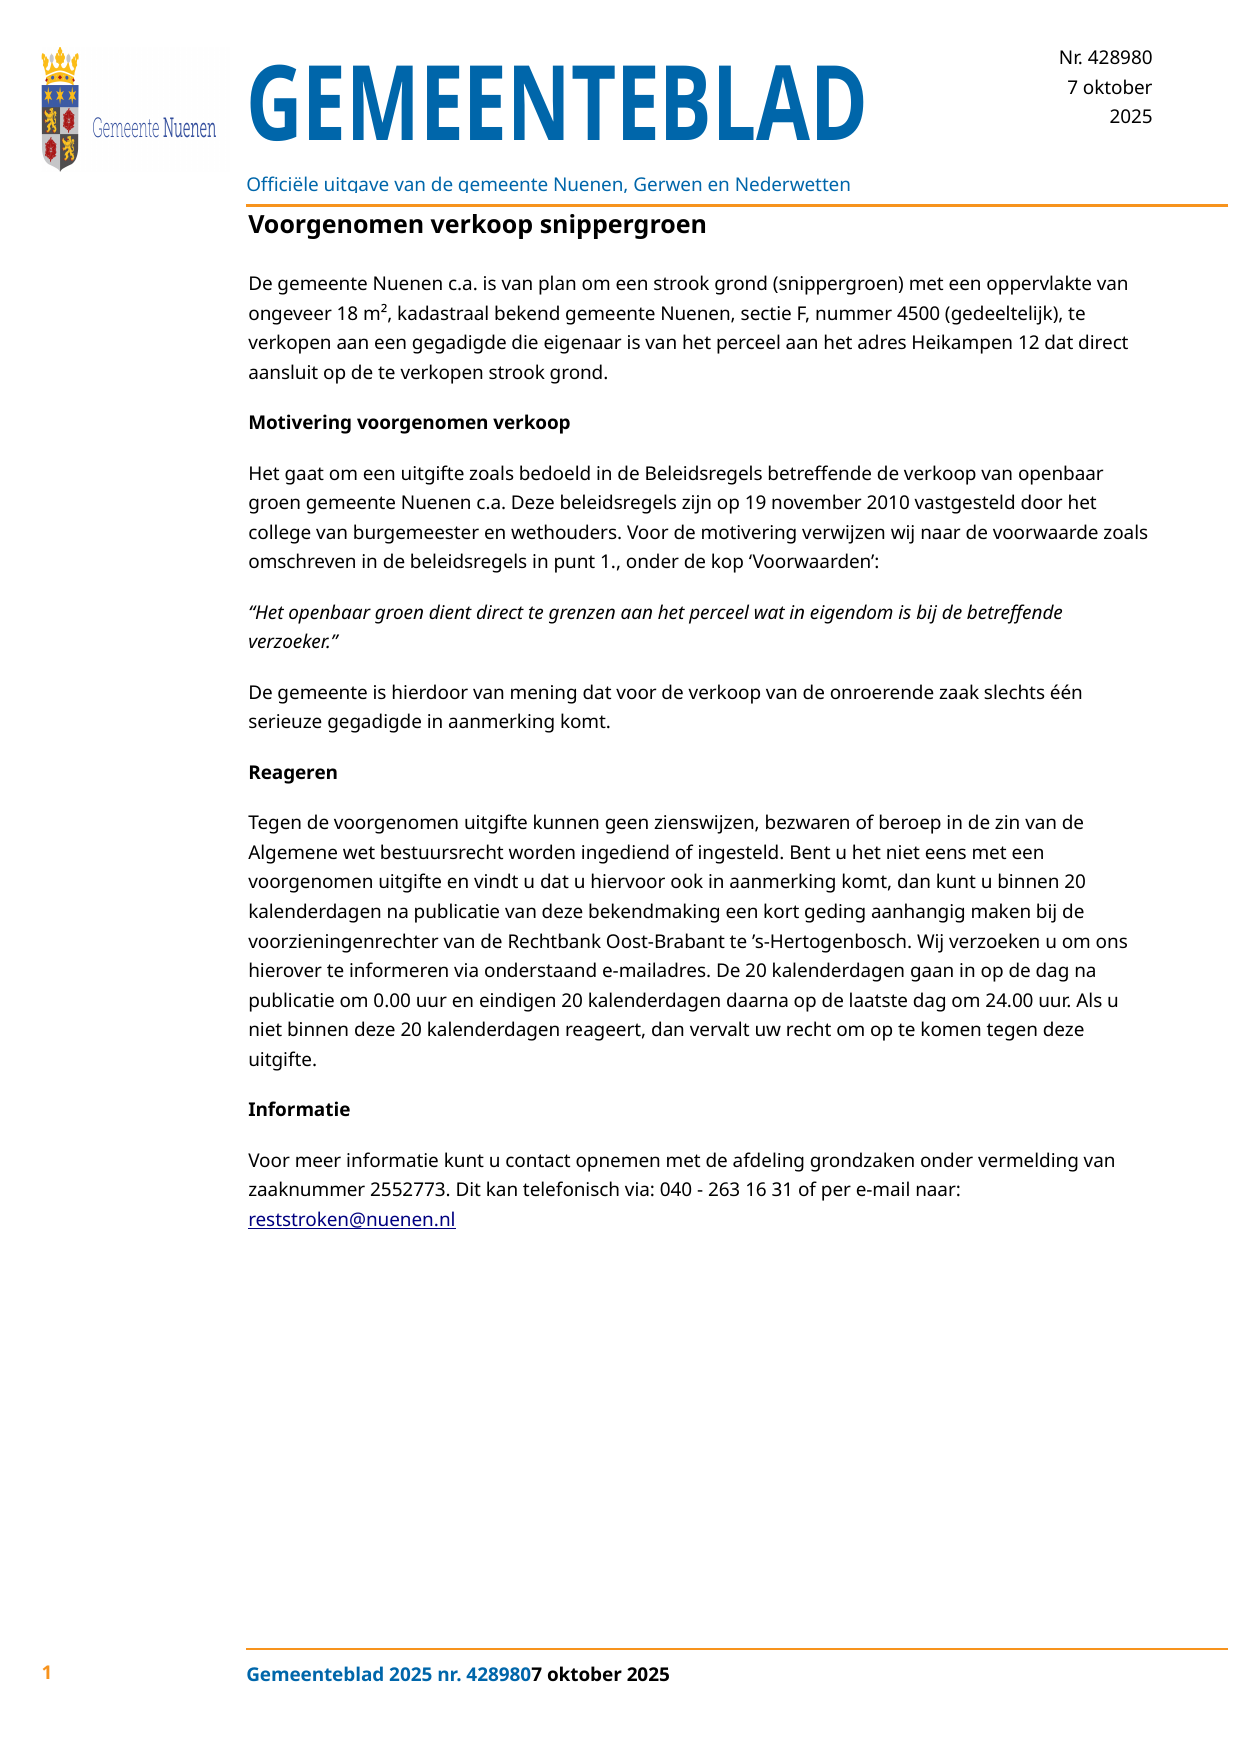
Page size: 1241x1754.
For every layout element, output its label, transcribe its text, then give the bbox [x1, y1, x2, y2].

text Voor meer informatie kunt u contact opnemen met de afdeling grondzaken onder vermelding van zaaknummer 2552773. Dit kan telefonisch via: 040 - 263 16 31 of per e-mail naar: reststroken@nuenen.nl [248, 1147, 1152, 1232]
text De gemeente Nuenen c.a. is van plan om een strook grond (snippergroen) met een oppervlakte van ongeveer 18 m², kadastraal bekend gemeente Nuenen, sectie F, nummer 4500 (gedeeltelijk), te verkopen aan een gegadigde die eigenaar is van het perceel aan het adres Heikampen 12 dat direct aansluit op de te verkopen strook grond. [248, 270, 1152, 385]
text Motivering voorgenomen verkoop [248, 409, 1152, 435]
text Reageren [248, 759, 1152, 785]
text Informatie [248, 1097, 1152, 1122]
text Voorgenomen verkoop snippergroen [248, 207, 1152, 241]
text Het gaat om een uitgifte zoals bedoeld in de Beleidsregels betreffende de verkoop van openbaar groen gemeente Nuenen c.a. Deze beleidsregels zijn op 19 november 2010 vastgesteld door het college van burgemeester en wethouders. Voor de motivering verwijzen wij naar de voorwaarde zoals omschreven in de beleidsregels in punt 1., onder de kop ‘Voorwaarden’: [248, 460, 1152, 574]
text Tegen de voorgenomen uitgifte kunnen geen zienswijzen, bezwaren of beroep in de zin van de Algemene wet bestuursrecht worden ingediend of ingesteld. Bent u het niet eens met een voorgenomen uitgifte en vindt u dat u hiervoor ook in aanmerking komt, dan kunt u binnen 20 kalenderdagen na publicatie van deze bekendmaking een kort geding aanhangig maken bij de voorzieningenrechter van de Rechtbank Oost-Brabant te ’s-Hertogenbosch. Wij verzoeken u om ons hierover te informeren via onderstaand e-mailadres. De 20 kalenderdagen gaan in op de dag na publicatie om 0.00 uur en eindigen 20 kalenderdagen daarna op de laatste dag om 24.00 uur. Als u niet binnen deze 20 kalenderdagen reageert, dan vervalt uw recht om op te komen tegen deze uitgifte. [248, 809, 1152, 1072]
picture [41, 47, 231, 172]
text “Het openbaar groen dient direct te grenzen aan het perceel wat in eigendom is bij de betreffende verzoeker.” [248, 599, 1152, 654]
text De gemeente is hierdoor van mening dat voor de verkoop van de onroerende zaak slechts één serieuze gegadigde in aanmerking komt. [248, 679, 1152, 734]
